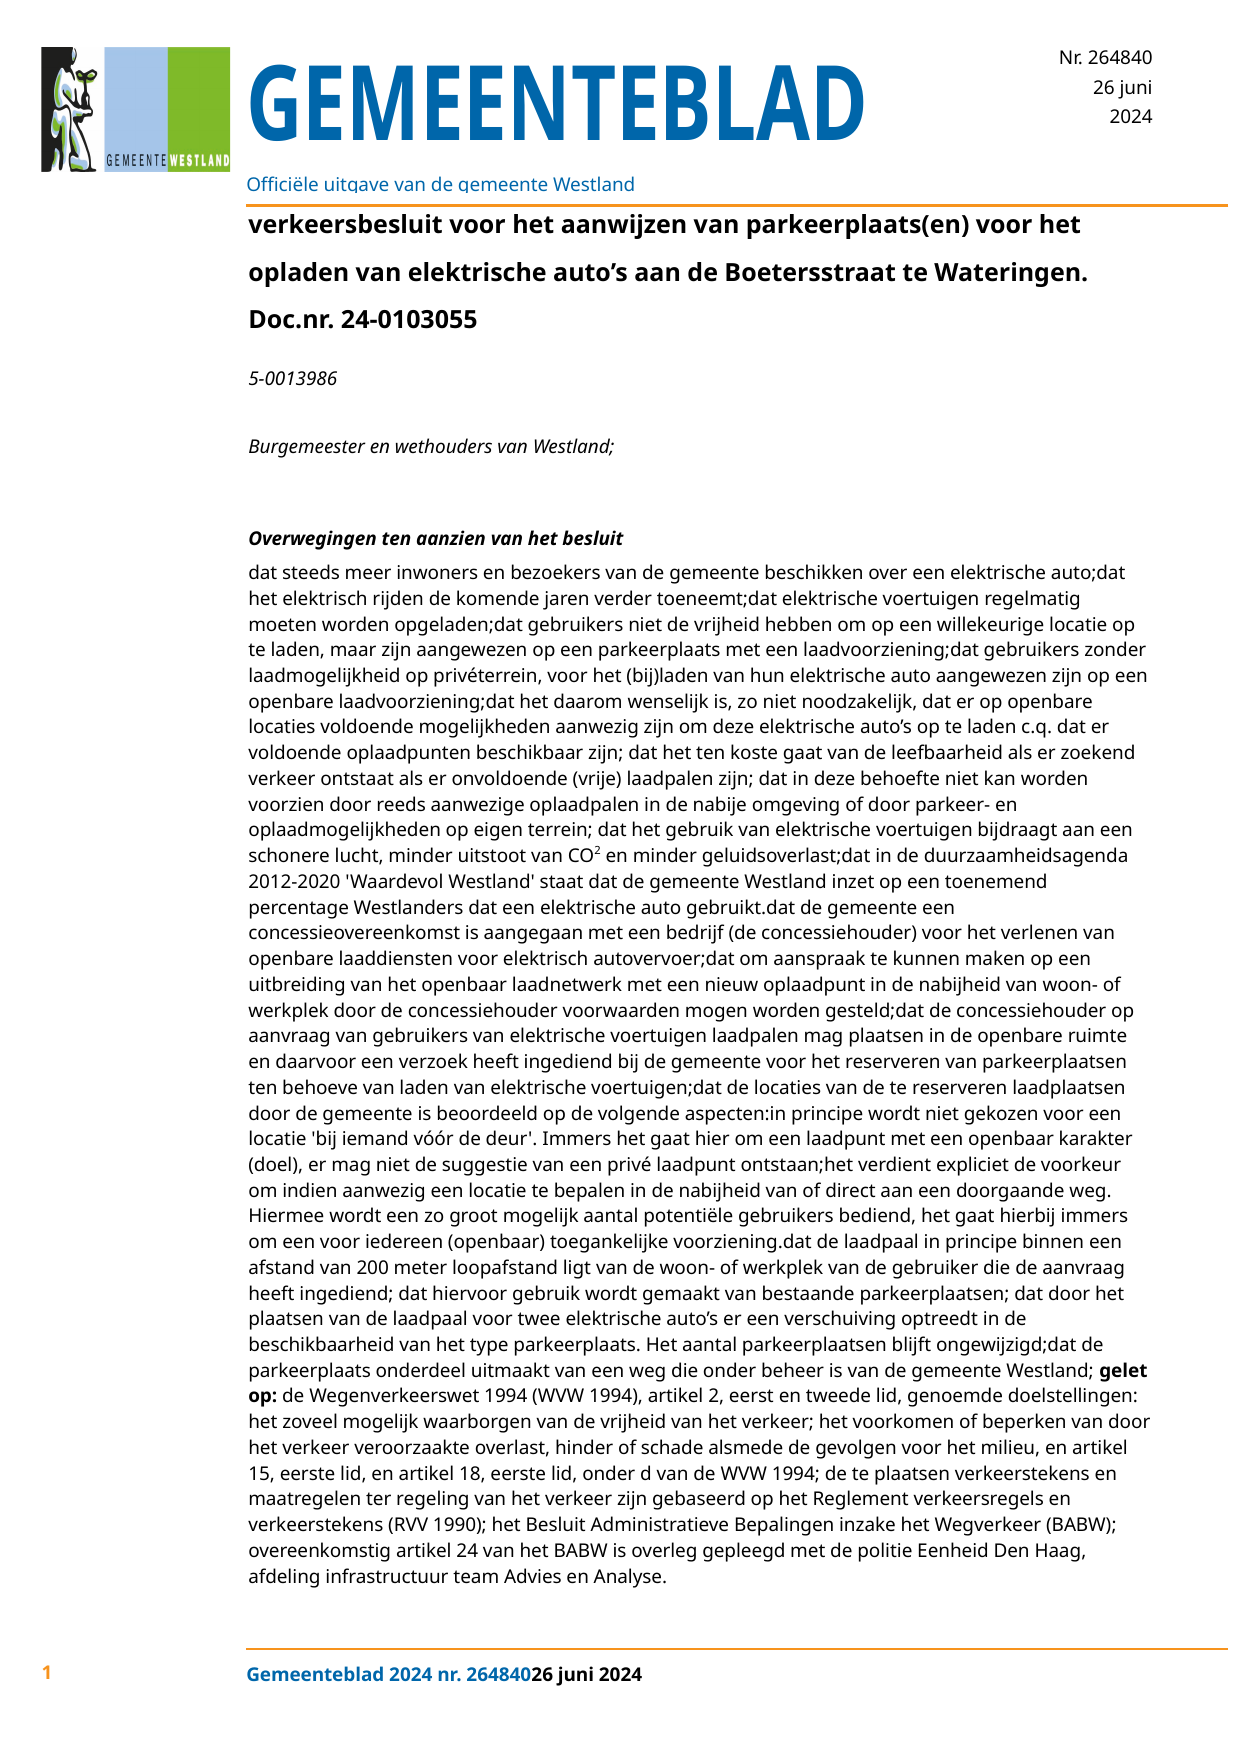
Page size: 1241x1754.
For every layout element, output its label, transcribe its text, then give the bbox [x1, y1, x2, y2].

picture [41, 47, 231, 172]
text verkeersbesluit voor het aanwijzen van parkeerplaats(en) voor het opladen van elektrische auto’s aan de Boetersstraat te Wateringen. Doc.nr. 24-0103055 [248, 207, 1152, 336]
text Overwegingen ten aanzien van het besluit [248, 525, 1152, 551]
text dat steeds meer inwoners en bezoekers van de gemeente beschikken over een elektrische auto;dat het elektrisch rijden de komende jaren verder toeneemt;dat elektrische voertuigen regelmatig moeten worden opgeladen;dat gebruikers niet de vrijheid hebben om op een willekeurige locatie op te laden, maar zijn aangewezen op een parkeerplaats met een laadvoorziening;dat gebruikers zonder laadmogelijkheid op privéterrein, voor het (bij)laden van hun elektrische auto aangewezen zijn op een openbare laadvoorziening;dat het daarom wenselijk is, zo niet noodzakelijk, dat er op openbare locaties voldoende mogelijkheden aanwezig zijn om deze elektrische auto’s op te laden c.q. dat er voldoende oplaadpunten beschikbaar zijn; dat het ten koste gaat van de leefbaarheid als er zoekend verkeer ontstaat als er onvoldoende (vrije) laadpalen zijn; dat in deze behoefte niet kan worden voorzien door reeds aanwezige oplaadpalen in de nabije omgeving of door parkeer- en oplaadmogelijkheden op eigen terrein; dat het gebruik van elektrische voertuigen bijdraagt aan een schonere lucht, minder uitstoot van CO2 en minder geluidsoverlast;dat in de duurzaamheidsagenda 2012-2020 'Waardevol Westland' staat dat de gemeente Westland inzet op een toenemend percentage Westlanders dat een elektrische auto gebruikt.dat de gemeente een concessieovereenkomst is aangegaan met een bedrijf (de concessiehouder) voor het verlenen van openbare laaddiensten voor elektrisch autovervoer;dat om aanspraak te kunnen maken op een uitbreiding van het openbaar laadnetwerk met een nieuw oplaadpunt in de nabijheid van woon- of werkplek door de concessiehouder voorwaarden mogen worden gesteld;dat de concessiehouder op aanvraag van gebruikers van elektrische voertuigen laadpalen mag plaatsen in de openbare ruimte en daarvoor een verzoek heeft ingediend bij de gemeente voor het reserveren van parkeerplaatsen ten behoeve van laden van elektrische voertuigen;dat de locaties van de te reserveren laadplaatsen door de gemeente is beoordeeld op de volgende aspecten:in principe wordt niet gekozen voor een locatie 'bij iemand vóór de deur'. Immers het gaat hier om een laadpunt met een openbaar karakter (doel), er mag niet de suggestie van een privé laadpunt ontstaan;het verdient expliciet de voorkeur om indien aanwezig een locatie te bepalen in de nabijheid van of direct aan een doorgaande weg. Hiermee wordt een zo groot mogelijk aantal potentiële gebruikers bediend, het gaat hierbij immers om een voor iedereen (openbaar) toegankelijke voorziening.dat de laadpaal in principe binnen een afstand van 200 meter loopafstand ligt van de woon- of werkplek van de gebruiker die de aanvraag heeft ingediend; dat hiervoor gebruik wordt gemaakt van bestaande parkeerplaatsen; dat door het plaatsen van de laadpaal voor twee elektrische auto’s er een verschuiving optreedt in de beschikbaarheid van het type parkeerplaats. Het aantal parkeerplaatsen blijft ongewijzigd;dat de parkeerplaats onderdeel uitmaakt van een weg die onder beheer is van de gemeente Westland; gelet op: de Wegenverkeerswet 1994 (WVW 1994), artikel 2, eerst en tweede lid, genoemde doelstellingen: het zoveel mogelijk waarborgen van de vrijheid van het verkeer; het voorkomen of beperken van door het verkeer veroorzaakte overlast, hinder of schade alsmede de gevolgen voor het milieu, en artikel 15, eerste lid, en artikel 18, eerste lid, onder d van de WVW 1994; de te plaatsen verkeerstekens en maatregelen ter regeling van het verkeer zijn gebaseerd op het Reglement verkeersregels en verkeerstekens (RVV 1990); het Besluit Administratieve Bepalingen inzake het Wegverkeer (BABW); overeenkomstig artikel 24 van het BABW is overleg gepleegd met de politie Eenheid Den Haag, afdeling infrastructuur team Advies en Analyse. [248, 559, 1152, 1588]
text 5-0013986 [248, 366, 1152, 391]
text Burgemeester en wethouders van Westland; [248, 433, 1152, 459]
